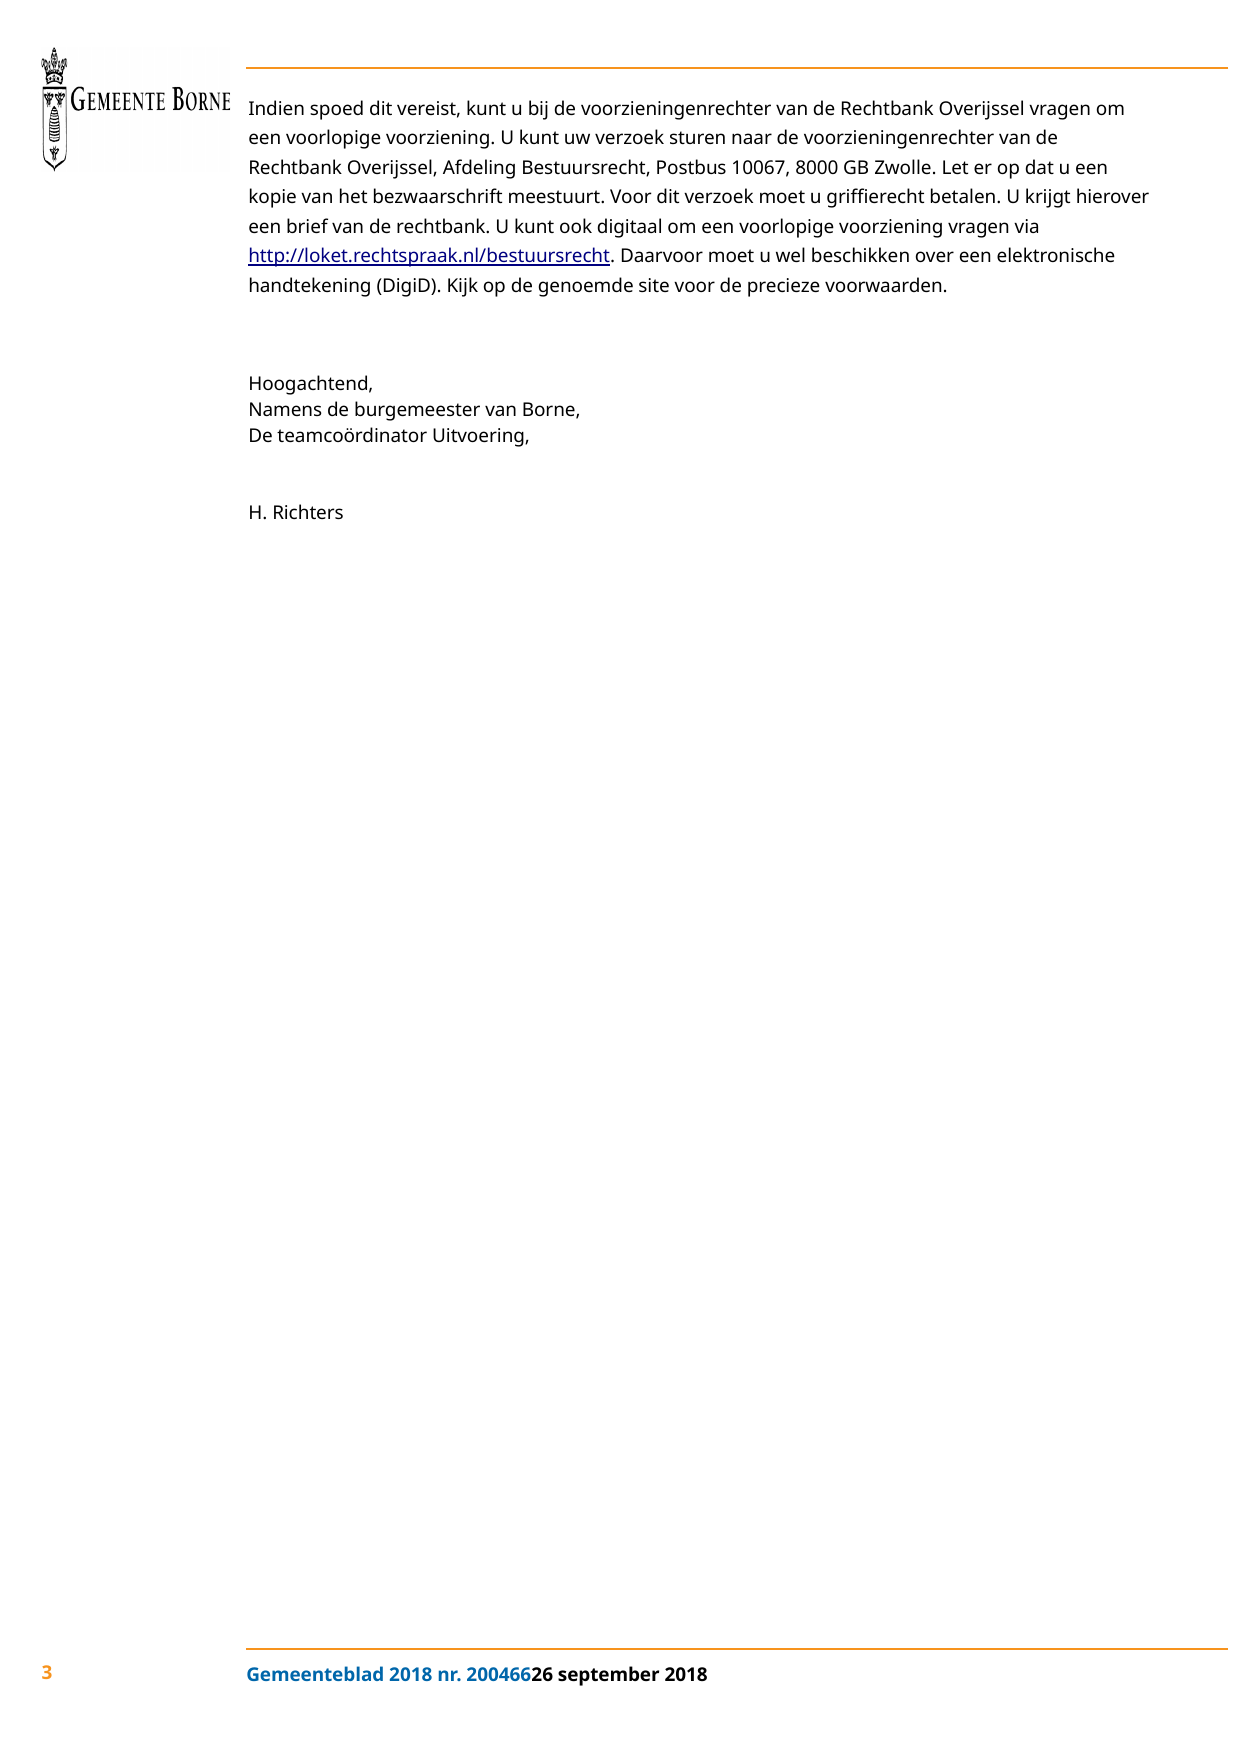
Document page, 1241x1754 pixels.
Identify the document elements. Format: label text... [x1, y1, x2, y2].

picture [41, 47, 231, 172]
text Indien spoed dit vereist, kunt u bij de voorzieningenrechter van de Rechtbank Overijssel vragen om een voorlopige voorziening. U kunt uw verzoek sturen naar de voorzieningenrechter van de Rechtbank Overijssel, Afdeling Bestuursrecht, Postbus 10067, 8000 GB Zwolle. Let er op dat u een kopie van het bezwaarschrift meestuurt. Voor dit verzoek moet u griffierecht betalen. U krijgt hierover een brief van de rechtbank. U kunt ook digitaal om een voorlopige voorziening vragen via http://loket.rechtspraak.nl/bestuursrecht. Daarvoor moet u wel beschikken over een elektronische handtekening (DigiD). Kijk op de genoemde site voor de precieze voorwaarden. [248, 95, 1152, 298]
text De teamcoördinator Uitvoering, [248, 422, 1152, 448]
text Namens de burgemeester van Borne, [248, 396, 1152, 422]
text H. Richters [248, 499, 1152, 525]
text Hoogachtend, [248, 371, 1152, 396]
